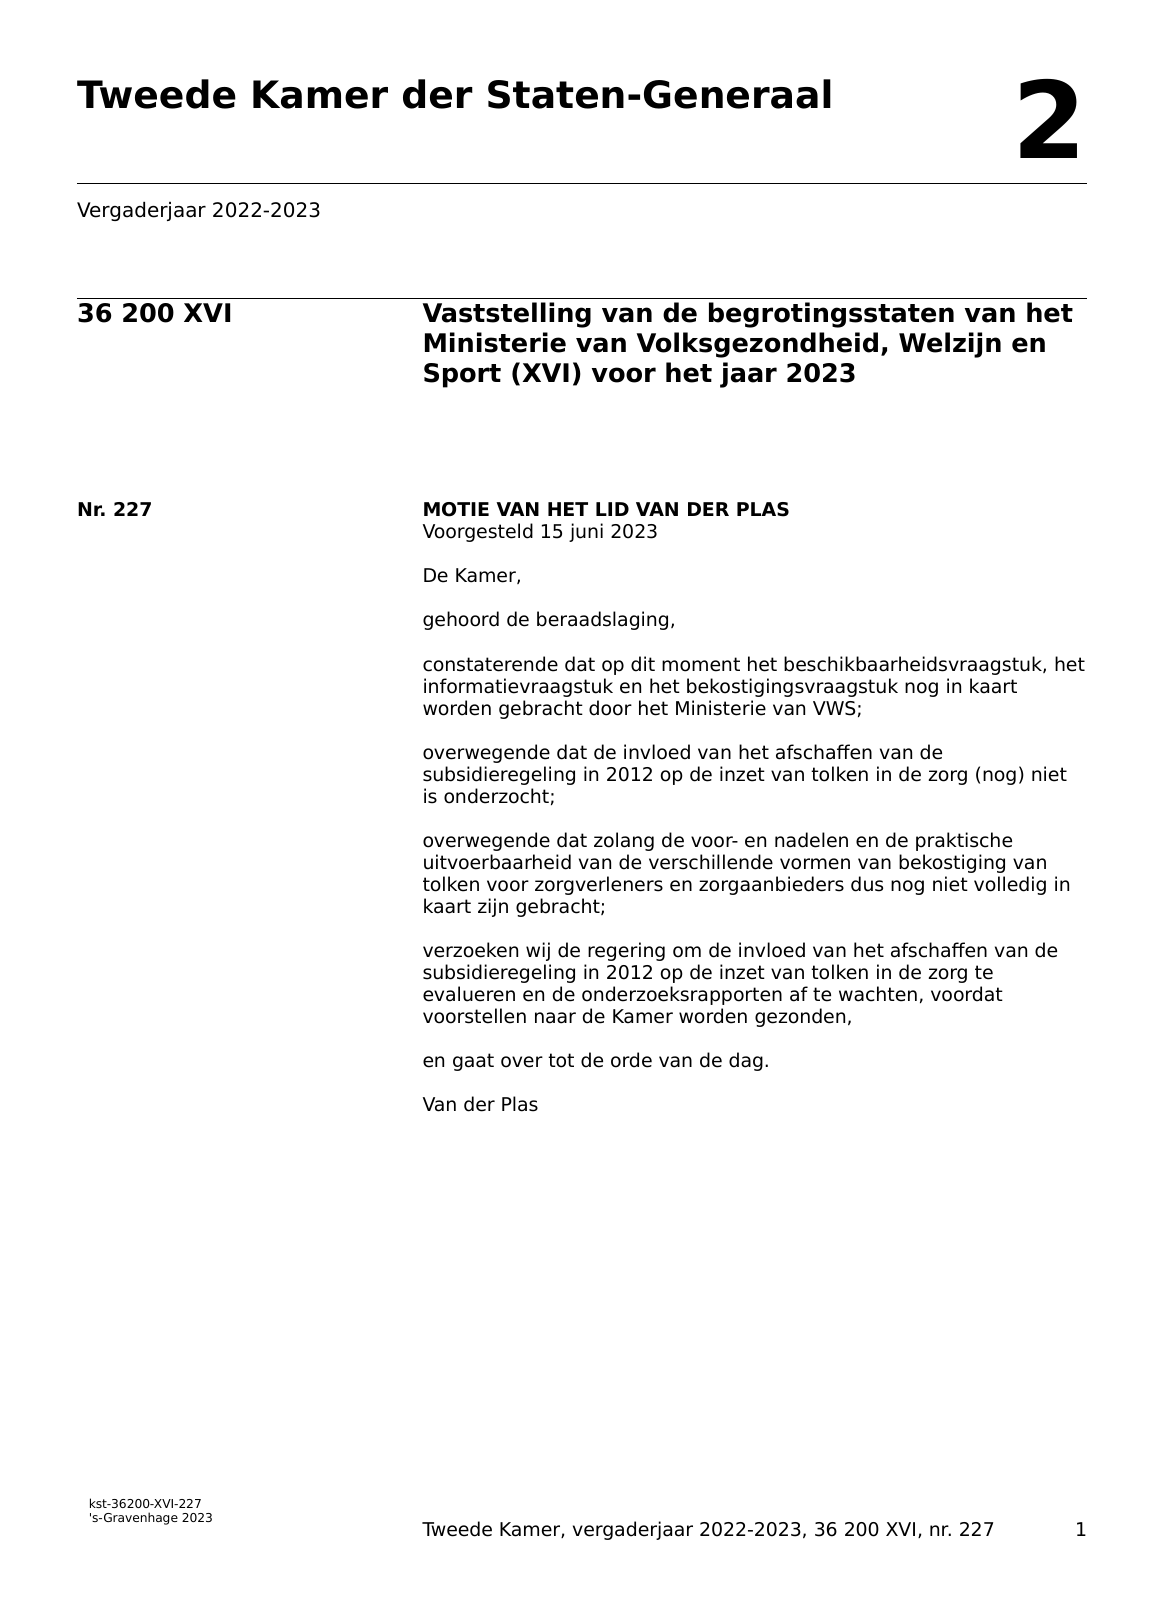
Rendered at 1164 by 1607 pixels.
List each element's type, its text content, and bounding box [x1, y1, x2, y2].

text overwegende dat zolang de voor- en nadelen en de praktische uitvoerbaarheid van de verschillende vormen van bekostiging van tolken voor zorgverleners en zorgaanbieders dus nog niet volledig in kaart zijn gebracht; [422, 830, 1087, 918]
table_header Tweede Kamer der Staten-Generaal [77, 59, 886, 183]
text 's-Gravenhage 2023 [88, 1511, 323, 1525]
text constaterende dat op dit moment het beschikbaarheidsvraagstuk, het informatievraagstuk en het bekostigingsvraagstuk nog in kaart worden gebracht door het Ministerie van VWS; [422, 653, 1087, 719]
text kst-36200-XVI-227 [88, 1497, 323, 1511]
subtitle 36 200 XVI Vaststelling van de begrotingsstaten van het Ministerie van Volksgezondheid, Welzijn en Sport (XVI) voor het jaar 2023 [77, 299, 1087, 388]
text overwegende dat de invloed van het afschaffen van de subsidieregeling in 2012 op de inzet van tolken in de zorg (nog) niet is onderzocht; [422, 742, 1087, 808]
subtitle Nr. 227 MOTIE VAN HET LID VAN DER PLAS [77, 499, 1087, 521]
table_header 2 [886, 59, 1087, 183]
text verzoeken wij de regering om de invloed van het afschaffen van de subsidieregeling in 2012 op de inzet van tolken in de zorg te evalueren en de onderzoeksrapporten af te wachten, voordat voorstellen naar de Kamer worden gezonden, [422, 940, 1087, 1028]
text De Kamer, [422, 565, 1087, 587]
text gehoord de beraadslaging, [422, 609, 1087, 631]
text Van der Plas [422, 1094, 1087, 1116]
text en gaat over tot de orde van de dag. [422, 1050, 1087, 1072]
text Voorgesteld 15 juni 2023 [422, 521, 1087, 543]
table_cell Vergaderjaar 2022-2023 [77, 184, 1087, 298]
